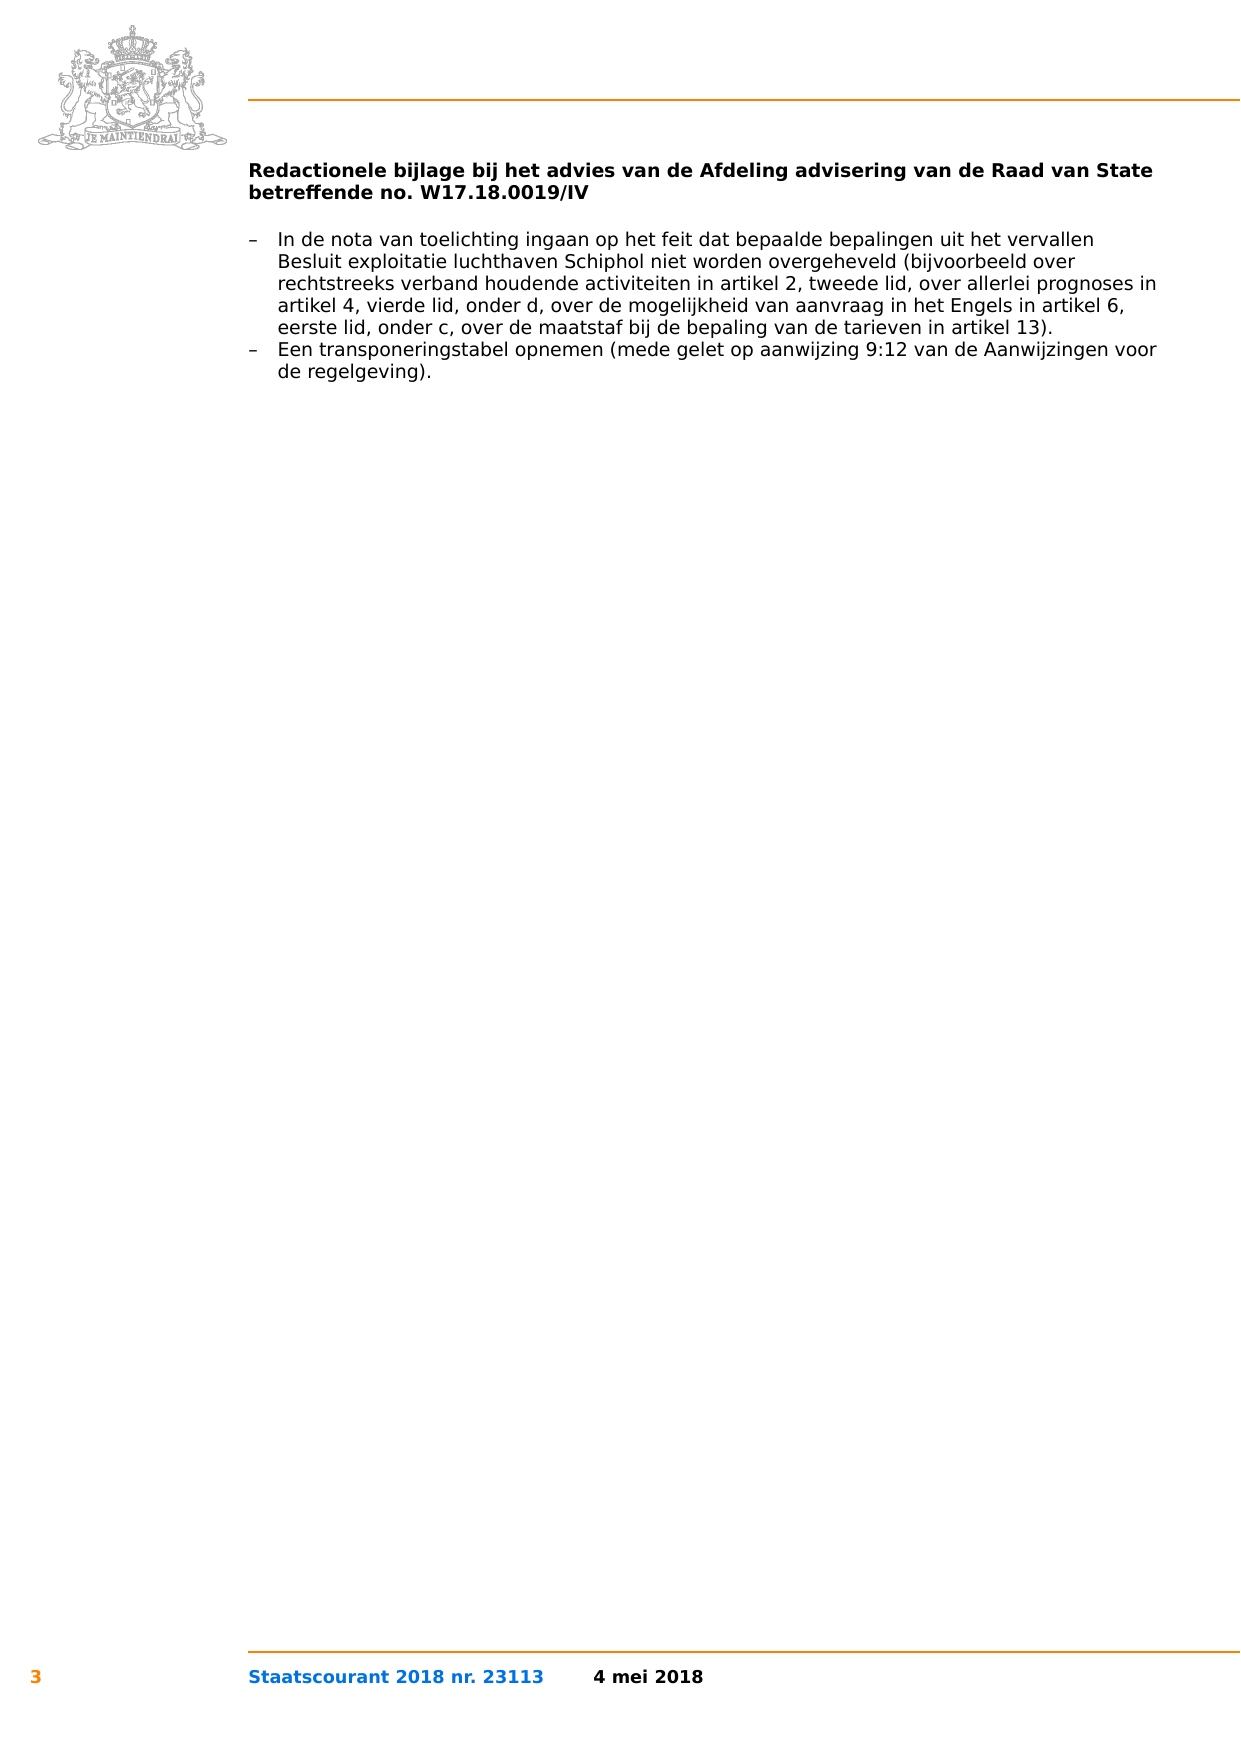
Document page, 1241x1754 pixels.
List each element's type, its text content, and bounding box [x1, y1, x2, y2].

text – Een transponeringstabel opnemen (mede gelet op aanwijzing 9:12 van de Aanwijzingen voor de regelgeving). [248, 339, 1163, 383]
subtitle Redactionele bijlage bij het advies van de Afdeling advisering van de Raad van State betreffende no. W17.18.0019/IV [248, 160, 1163, 204]
picture [38, 25, 227, 150]
text – In de nota van toelichting ingaan op het feit dat bepaalde bepalingen uit het vervallen Besluit exploitatie luchthaven Schiphol niet worden overgeheveld (bijvoorbeeld over rechtstreeks verband houdende activiteiten in artikel 2, tweede lid, over allerlei prognoses in artikel 4, vierde lid, onder d, over de mogelijkheid van aanvraag in het Engels in artikel 6, eerste lid, onder c, over de maatstaf bij de bepaling van de tarieven in artikel 13). [248, 229, 1163, 339]
